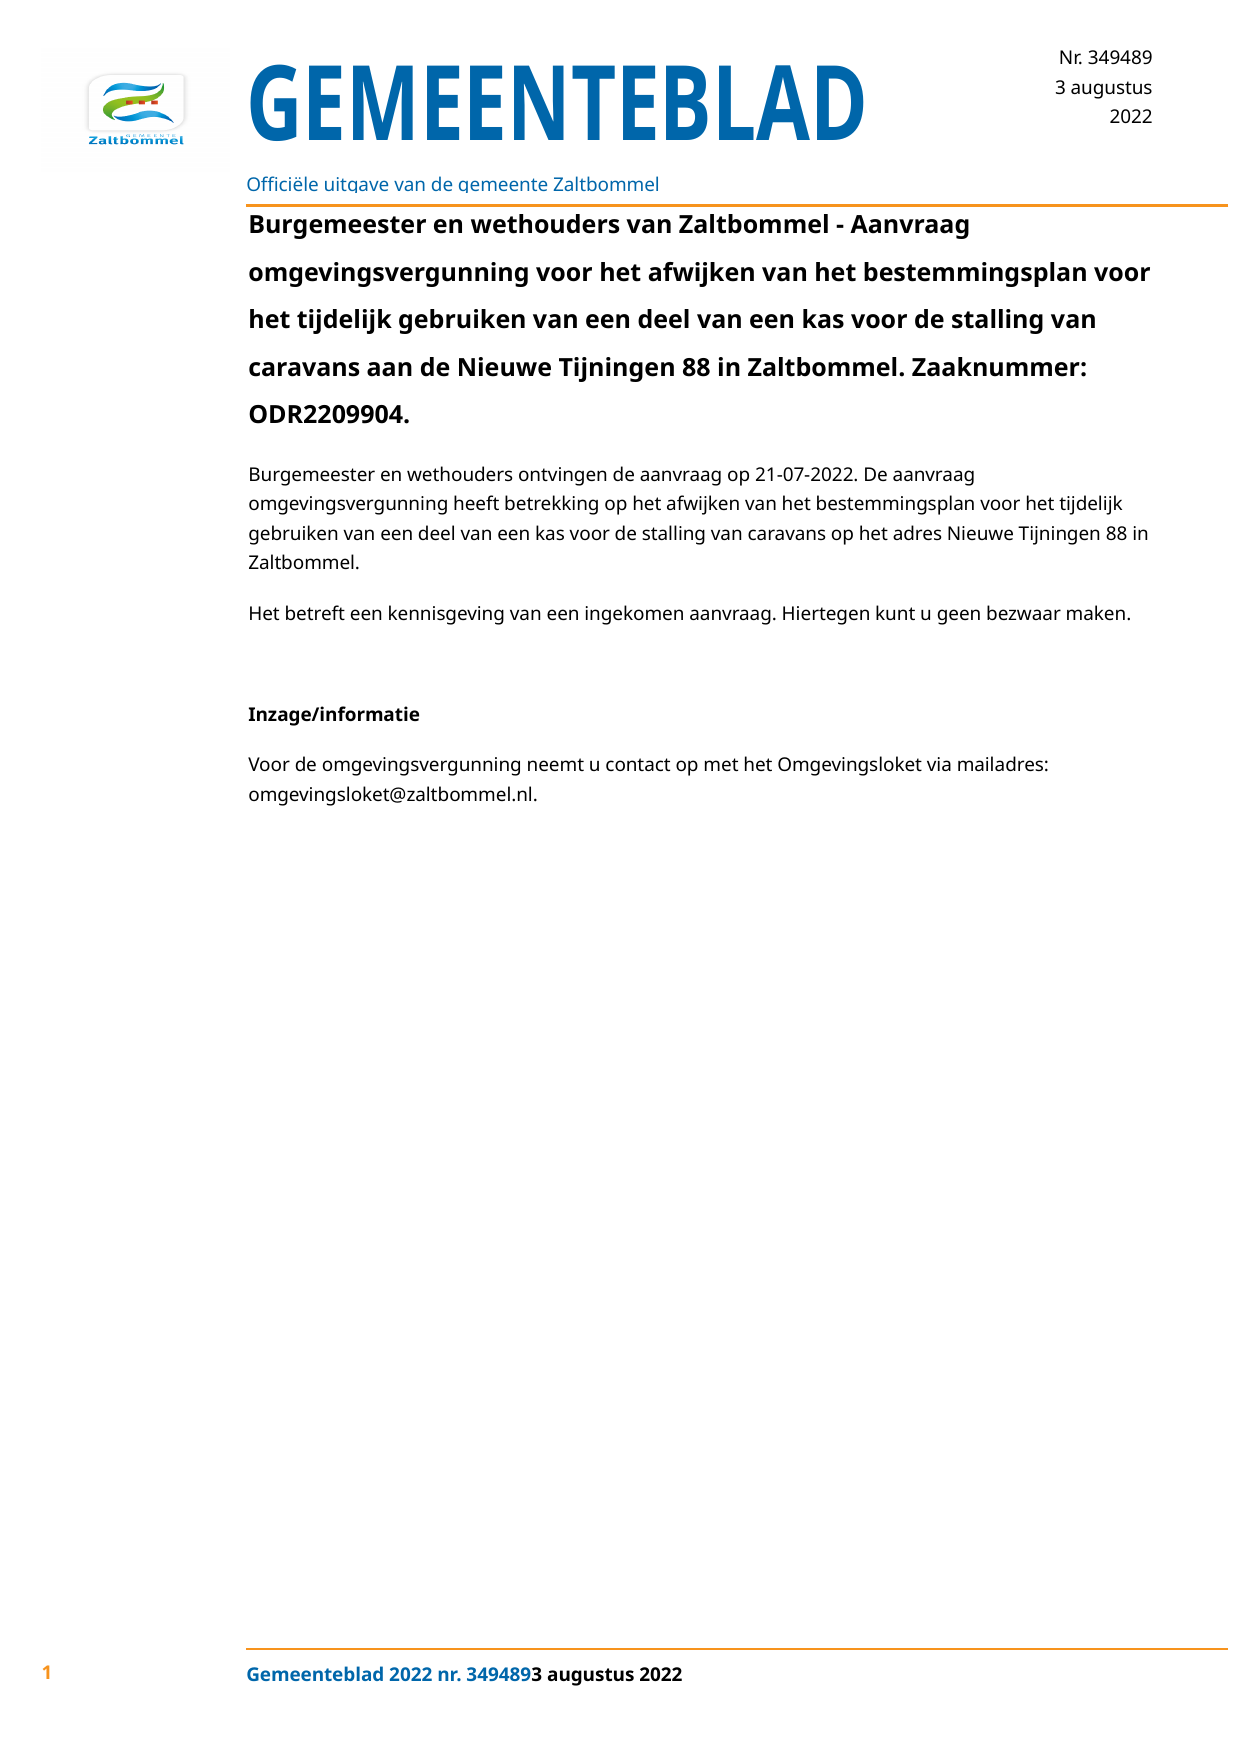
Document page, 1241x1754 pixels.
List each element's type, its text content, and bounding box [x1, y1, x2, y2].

text Voor de omgevingsvergunning neemt u contact op met het Omgevingsloket via mailadres: omgevingsloket@zaltbommel.nl. [248, 751, 1152, 806]
text Inzage/informatie [248, 701, 1152, 726]
picture [41, 47, 231, 172]
text Burgemeester en wethouders ontvingen de aanvraag op 21-07-2022. De aanvraag omgevingsvergunning heeft betrekking op het afwijken van het bestemmingsplan voor het tijdelijk gebruiken van een deel van een kas voor de stalling van caravans op het adres Nieuwe Tijningen 88 in Zaltbommel. [248, 461, 1152, 575]
text Het betreft een kennisgeving van een ingekomen aanvraag. Hiertegen kunt u geen bezwaar maken. [248, 600, 1152, 626]
text Burgemeester en wethouders van Zaltbommel - Aanvraag omgevingsvergunning voor het afwijken van het bestemmingsplan voor het tijdelijk gebruiken van een deel van een kas voor de stalling van caravans aan de Nieuwe Tijningen 88 in Zaltbommel. Zaaknummer: ODR2209904. [248, 207, 1152, 431]
